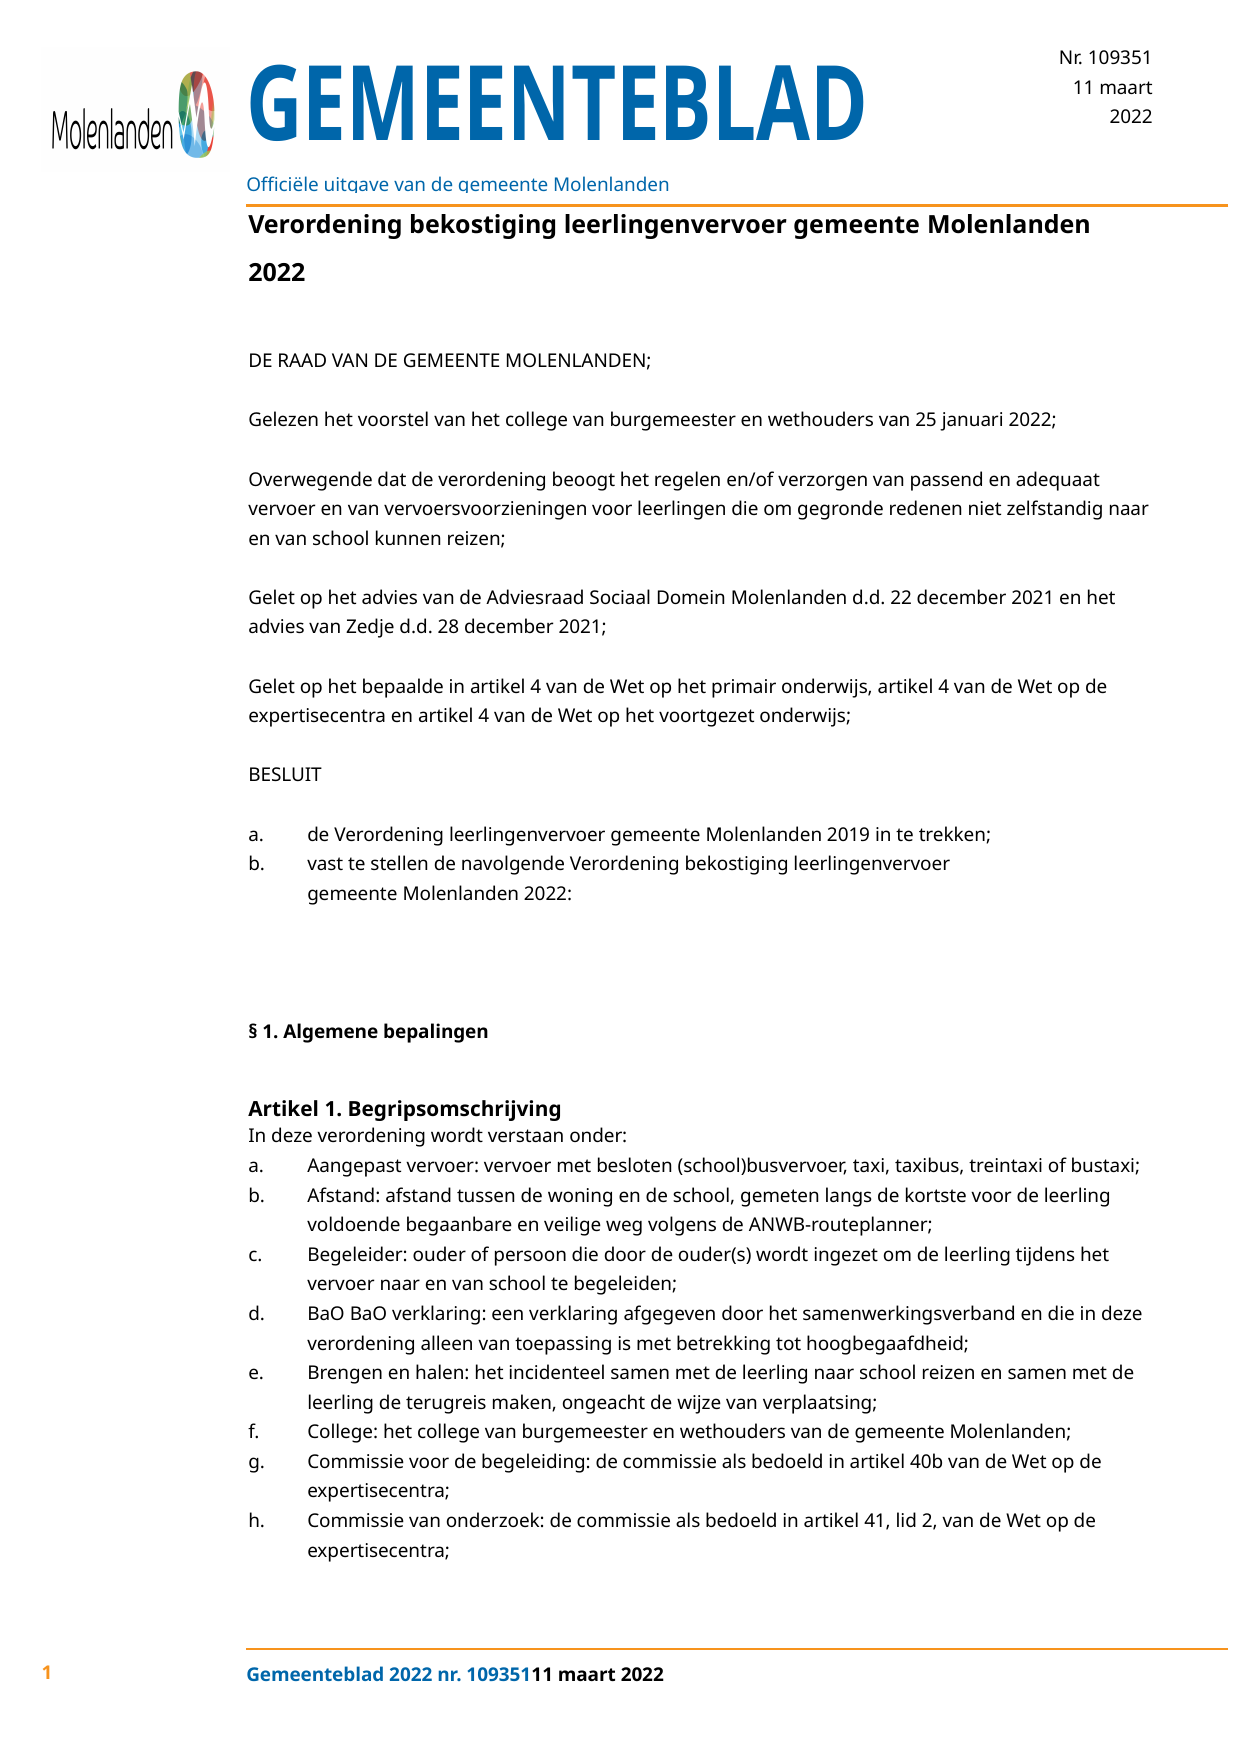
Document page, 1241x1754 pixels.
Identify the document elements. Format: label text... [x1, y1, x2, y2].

list Aangepast vervoer: vervoer met besloten (school)busvervoer, taxi, taxibus, treintaxi of bustaxi; [248, 1152, 1152, 1178]
list Commissie van onderzoek: de commissie als bedoeld in artikel 41, lid 2, van de Wet op de expertisecentra; [248, 1507, 1152, 1562]
text In deze verordening wordt verstaan onder: [248, 1123, 1152, 1148]
list Begeleider: ouder of persoon die door de ouder(s) wordt ingezet om de leerling tijdens het vervoer naar en van school te begeleiden; [248, 1241, 1152, 1296]
text DE RAAD VAN DE GEMEENTE MOLENLANDEN; [248, 347, 1152, 373]
picture [41, 47, 231, 172]
text § 1. Algemene bepalingen [248, 1018, 1152, 1044]
text Verordening bekostiging leerlingenvervoer gemeente Molenlanden 2022 [248, 207, 1152, 288]
list Commissie voor de begeleiding: de commissie als bedoeld in artikel 40b van de Wet op de expertisecentra; [248, 1448, 1152, 1503]
text Gelet op het advies van de Adviesraad Sociaal Domein Molenlanden d.d. 22 december 2021 en het advies van Zedje d.d. 28 december 2021; [248, 584, 1152, 639]
text BESLUIT [248, 762, 1152, 787]
text Gelezen het voorstel van het college van burgemeester en wethouders van 25 januari 2022; [248, 407, 1152, 432]
text Artikel 1. Begripsomschrijving [248, 1094, 1152, 1123]
list BaO BaO verklaring: een verklaring afgegeven door het samenwerkingsverband en die in deze verordening alleen van toepassing is met betrekking tot hoogbegaafdheid; [248, 1300, 1152, 1355]
list Brengen en halen: het incidenteel samen met de leerling naar school reizen en samen met de leerling de terugreis maken, ongeacht de wijze van verplaatsing; [248, 1359, 1152, 1414]
list de Verordening leerlingenvervoer gemeente Molenlanden 2019 in te trekken; [248, 821, 1152, 847]
list Afstand: afstand tussen de woning en de school, gemeten langs de kortste voor de leerling voldoende begaanbare en veilige weg volgens de ANWB-routeplanner; [248, 1182, 1152, 1237]
text Overwegende dat de verordening beoogt het regelen en/of verzorgen van passend en adequaat vervoer en van vervoersvoorzieningen voor leerlingen die om gegronde redenen niet zelfstandig naar en van school kunnen reizen; [248, 466, 1152, 551]
list College: het college van burgemeester en wethouders van de gemeente Molenlanden; [248, 1418, 1152, 1444]
list vast te stellen de navolgende Verordening bekostiging leerlingenvervoer gemeente Molenlanden 2022: [248, 850, 1152, 906]
text Gelet op het bepaalde in artikel 4 van de Wet op het primair onderwijs, artikel 4 van de Wet op de expertisecentra en artikel 4 van de Wet op het voortgezet onderwijs; [248, 673, 1152, 728]
